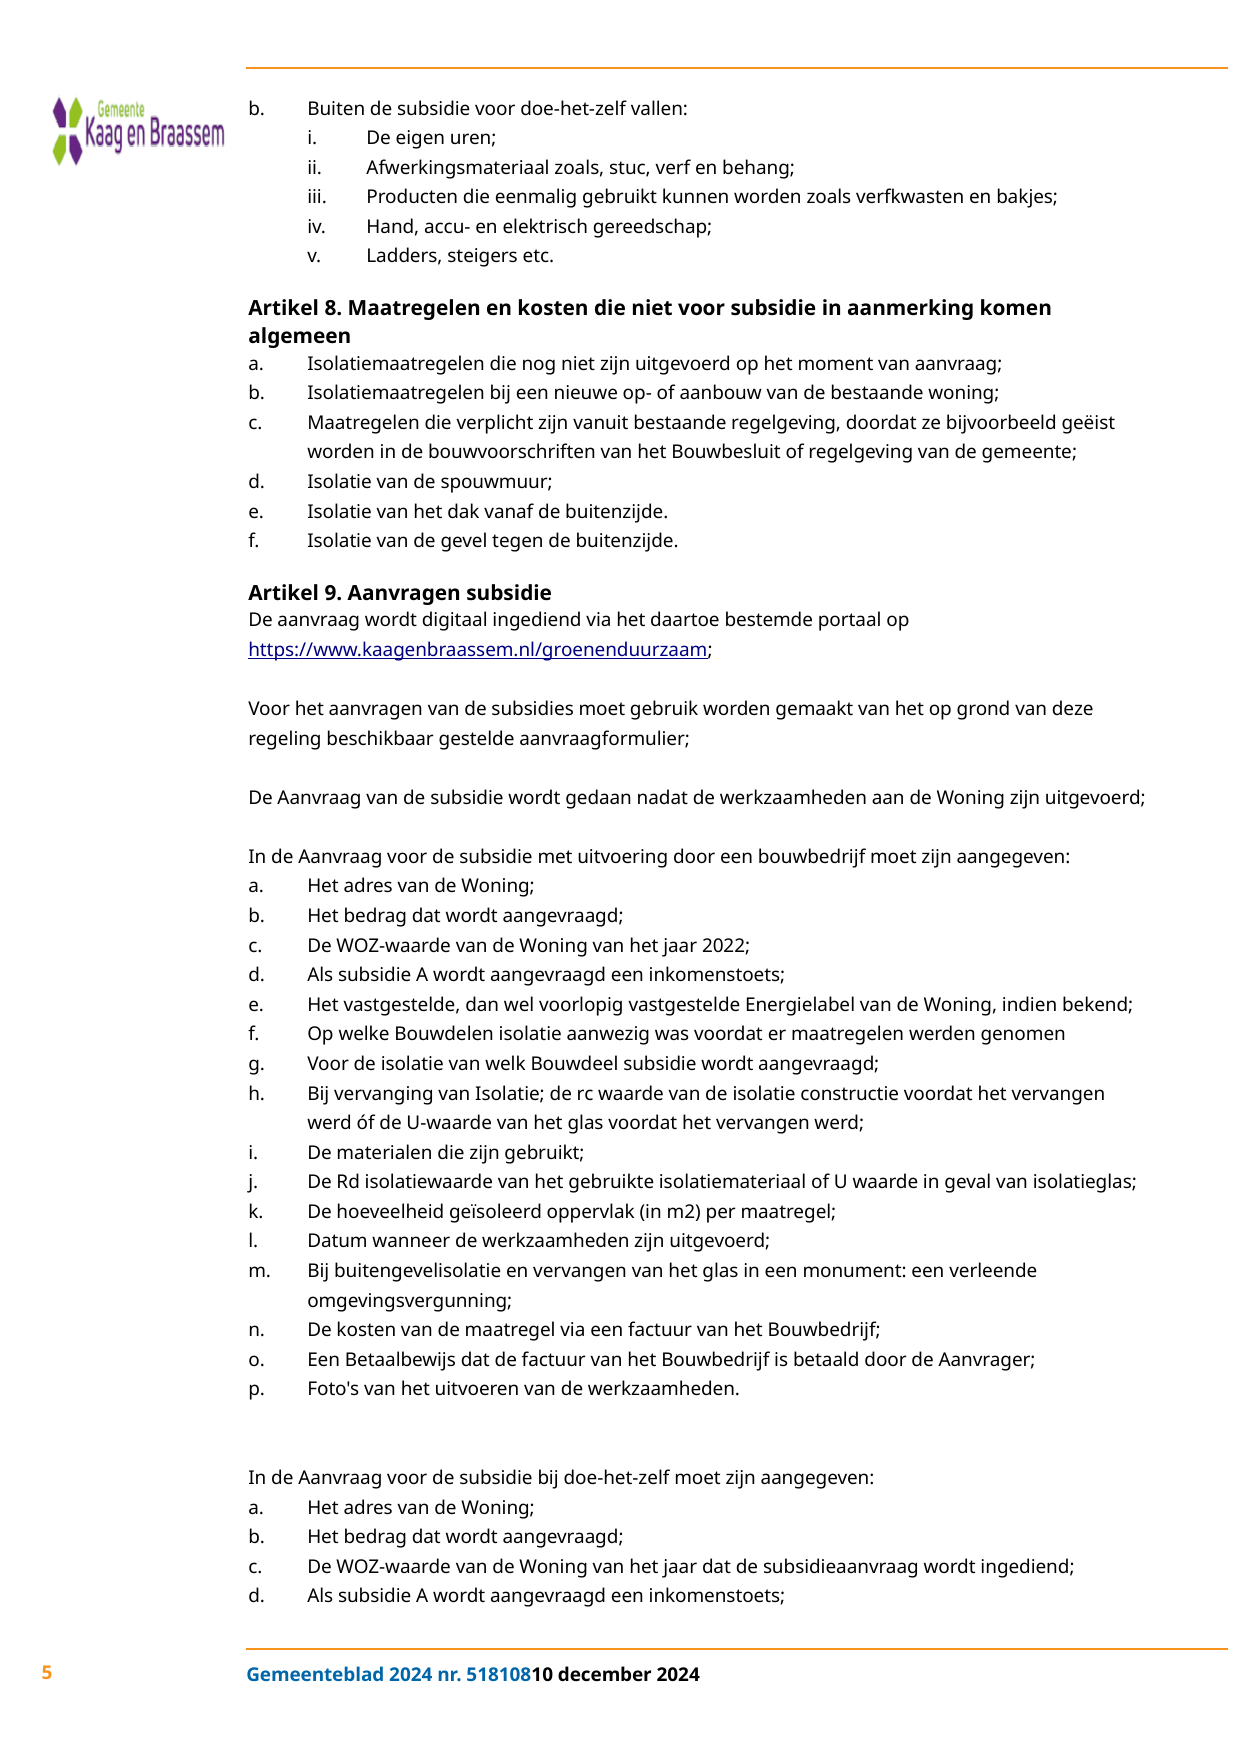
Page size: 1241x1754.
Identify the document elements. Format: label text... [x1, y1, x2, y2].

list Isolatie van het dak vanaf de buitenzijde. [248, 498, 1152, 524]
list Het vastgestelde, dan wel voorlopig vastgestelde Energielabel van de Woning, indien bekend; [248, 991, 1152, 1017]
list Maatregelen die verplicht zijn vanuit bestaande regelgeving, doordat ze bijvoorbeeld geëist worden in de bouwvoorschriften van het Bouwbesluit of regelgeving van de gemeente; [248, 409, 1152, 464]
list De eigen uren; [307, 124, 1152, 150]
list Foto's van het uitvoeren van de werkzaamheden. [248, 1376, 1152, 1401]
text In de Aanvraag voor de subsidie met uitvoering door een bouwbedrijf moet zijn aangegeven: [248, 843, 1152, 869]
list Voor de isolatie van welk Bouwdeel subsidie wordt aangevraagd; [248, 1050, 1152, 1076]
list Bij vervanging van Isolatie; de rc waarde van de isolatie constructie voordat het vervangen werd óf de U-waarde van het glas voordat het vervangen werd; [248, 1080, 1152, 1135]
list De kosten van de maatregel via een factuur van het Bouwbedrijf; [248, 1316, 1152, 1342]
text In de Aanvraag voor de subsidie bij doe-het-zelf moet zijn aangegeven: [248, 1464, 1152, 1490]
list Het adres van de Woning; [248, 1494, 1152, 1519]
list Als subsidie A wordt aangevraagd een inkomenstoets; [248, 1583, 1152, 1608]
list Afwerkingsmateriaal zoals, stuc, verf en behang; [307, 154, 1152, 180]
list Als subsidie A wordt aangevraagd een inkomenstoets; [248, 961, 1152, 987]
list Een Betaalbewijs dat de factuur van het Bouwbedrijf is betaald door de Aanvrager; [248, 1346, 1152, 1372]
list Het bedrag dat wordt aangevraagd; [248, 902, 1152, 928]
list Bij buitengevelisolatie en vervangen van het glas in een monument: een verleende omgevingsvergunning; [248, 1257, 1152, 1312]
list De hoeveelheid geïsoleerd oppervlak (in m2) per maatregel; [248, 1198, 1152, 1224]
list Isolatiemaatregelen bij een nieuwe op- of aanbouw van de bestaande woning; [248, 379, 1152, 405]
list Isolatie van de gevel tegen de buitenzijde. [248, 527, 1152, 553]
list Op welke Bouwdelen isolatie aanwezig was voordat er maatregelen werden genomen [248, 1021, 1152, 1046]
list Het bedrag dat wordt aangevraagd; [248, 1523, 1152, 1549]
list De Rd isolatiewaarde van het gebruikte isolatiemateriaal of U waarde in geval van isolatieglas; [248, 1168, 1152, 1194]
list Hand, accu- en elektrisch gereedschap; [307, 213, 1152, 239]
picture [41, 47, 231, 172]
list Isolatiemaatregelen die nog niet zijn uitgevoerd op het moment van aanvraag; [248, 350, 1152, 376]
list De WOZ-waarde van de Woning van het jaar 2022; [248, 932, 1152, 957]
list De materialen die zijn gebruikt; [248, 1139, 1152, 1164]
text Voor het aanvragen van de subsidies moet gebruik worden gemaakt van het op grond van deze regeling beschikbaar gestelde aanvraagformulier; [248, 695, 1152, 750]
list Datum wanneer de werkzaamheden zijn uitgevoerd; [248, 1228, 1152, 1253]
list Ladders, steigers etc. [307, 243, 1152, 268]
text Artikel 9. Aanvragen subsidie [248, 578, 1152, 606]
text De aanvraag wordt digitaal ingediend via het daartoe bestemde portaal op https://www.kaagenbraassem.nl/groenenduurzaam; [248, 606, 1152, 662]
list Isolatie van de spouwmuur; [248, 468, 1152, 494]
list De WOZ-waarde van de Woning van het jaar dat de subsidieaanvraag wordt ingediend; [248, 1553, 1152, 1579]
list Buiten de subsidie voor doe-het-zelf vallen: [248, 95, 1152, 121]
list Producten die eenmalig gebruikt kunnen worden zoals verfkwasten en bakjes; [307, 183, 1152, 209]
text De Aanvraag van de subsidie wordt gedaan nadat de werkzaamheden aan de Woning zijn uitgevoerd; [248, 784, 1152, 809]
list Het adres van de Woning; [248, 873, 1152, 898]
text Artikel 8. Maatregelen en kosten die niet voor subsidie in aanmerking komen algemeen [248, 293, 1152, 350]
